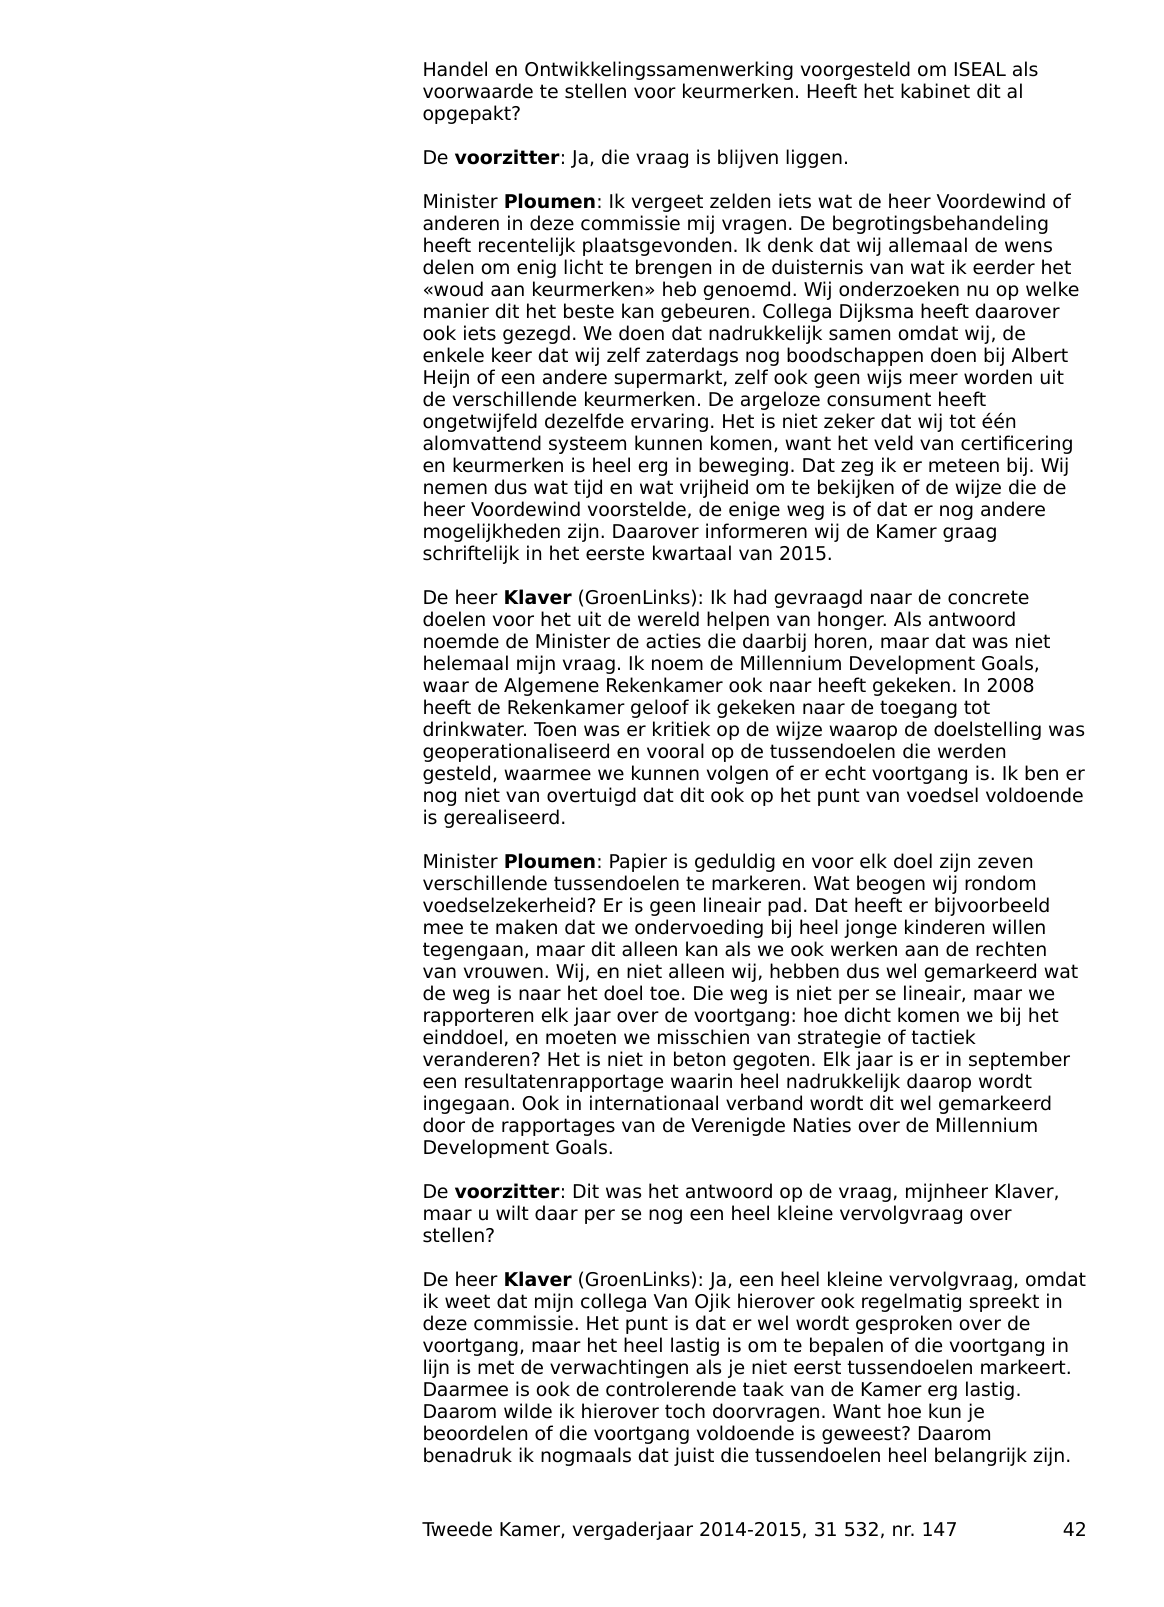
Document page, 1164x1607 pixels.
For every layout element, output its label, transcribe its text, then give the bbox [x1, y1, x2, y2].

text De voorzitter: Dit was het antwoord op de vraag, mijnheer Klaver, maar u wilt daar per se nog een heel kleine vervolgvraag over stellen? [422, 1181, 1087, 1247]
text Minister Ploumen: Ik vergeet zelden iets wat de heer Voordewind of anderen in deze commissie mij vragen. De begrotingsbehandeling heeft recentelijk plaatsgevonden. Ik denk dat wij allemaal de wens delen om enig licht te brengen in de duisternis van wat ik eerder het «woud aan keurmerken» heb genoemd. Wij onderzoeken nu op welke manier dit het beste kan gebeuren. Collega Dijksma heeft daarover ook iets gezegd. We doen dat nadrukkelijk samen omdat wij, de enkele keer dat wij zelf zaterdags nog boodschappen doen bij Albert Heijn of een andere supermarkt, zelf ook geen wijs meer worden uit de verschillende keurmerken. De argeloze consument heeft ongetwijfeld dezelfde ervaring. Het is niet zeker dat wij tot één alomvattend systeem kunnen komen, want het veld van certificering en keurmerken is heel erg in beweging. Dat zeg ik er meteen bij. Wij nemen dus wat tijd en wat vrijheid om te bekijken of de wijze die de heer Voordewind voorstelde, de enige weg is of dat er nog andere mogelijkheden zijn. Daarover informeren wij de Kamer graag schriftelijk in het eerste kwartaal van 2015. [422, 191, 1087, 565]
text Handel en Ontwikkelingssamenwerking voorgesteld om ISEAL als voorwaarde te stellen voor keurmerken. Heeft het kabinet dit al opgepakt? [422, 59, 1087, 125]
text De heer Klaver (GroenLinks): Ik had gevraagd naar de concrete doelen voor het uit de wereld helpen van honger. Als antwoord noemde de Minister de acties die daarbij horen, maar dat was niet helemaal mijn vraag. Ik noem de Millennium Development Goals, waar de Algemene Rekenkamer ook naar heeft gekeken. In 2008 heeft de Rekenkamer geloof ik gekeken naar de toegang tot drinkwater. Toen was er kritiek op de wijze waarop de doelstelling was geoperationaliseerd en vooral op de tussendoelen die werden gesteld, waarmee we kunnen volgen of er echt voortgang is. Ik ben er nog niet van overtuigd dat dit ook op het punt van voedsel voldoende is gerealiseerd. [422, 587, 1087, 829]
text De heer Klaver (GroenLinks): Ja, een heel kleine vervolgvraag, omdat ik weet dat mijn collega Van Ojik hierover ook regelmatig spreekt in deze commissie. Het punt is dat er wel wordt gesproken over de voortgang, maar het heel lastig is om te bepalen of die voortgang in lijn is met de verwachtingen als je niet eerst tussendoelen markeert. Daarmee is ook de controlerende taak van de Kamer erg lastig. Daarom wilde ik hierover toch doorvragen. Want hoe kun je beoordelen of die voortgang voldoende is geweest? Daarom benadruk ik nogmaals dat juist die tussendoelen heel belangrijk zijn. [422, 1269, 1087, 1467]
text De voorzitter: Ja, die vraag is blijven liggen. [422, 147, 1087, 169]
text Minister Ploumen: Papier is geduldig en voor elk doel zijn zeven verschillende tussendoelen te markeren. Wat beogen wij rondom voedselzekerheid? Er is geen lineair pad. Dat heeft er bijvoorbeeld mee te maken dat we ondervoeding bij heel jonge kinderen willen tegengaan, maar dit alleen kan als we ook werken aan de rechten van vrouwen. Wij, en niet alleen wij, hebben dus wel gemarkeerd wat de weg is naar het doel toe. Die weg is niet per se lineair, maar we rapporteren elk jaar over de voortgang: hoe dicht komen we bij het einddoel, en moeten we misschien van strategie of tactiek veranderen? Het is niet in beton gegoten. Elk jaar is er in september een resultatenrapportage waarin heel nadrukkelijk daarop wordt ingegaan. Ook in internationaal verband wordt dit wel gemarkeerd door de rapportages van de Verenigde Naties over de Millennium Development Goals. [422, 851, 1087, 1159]
